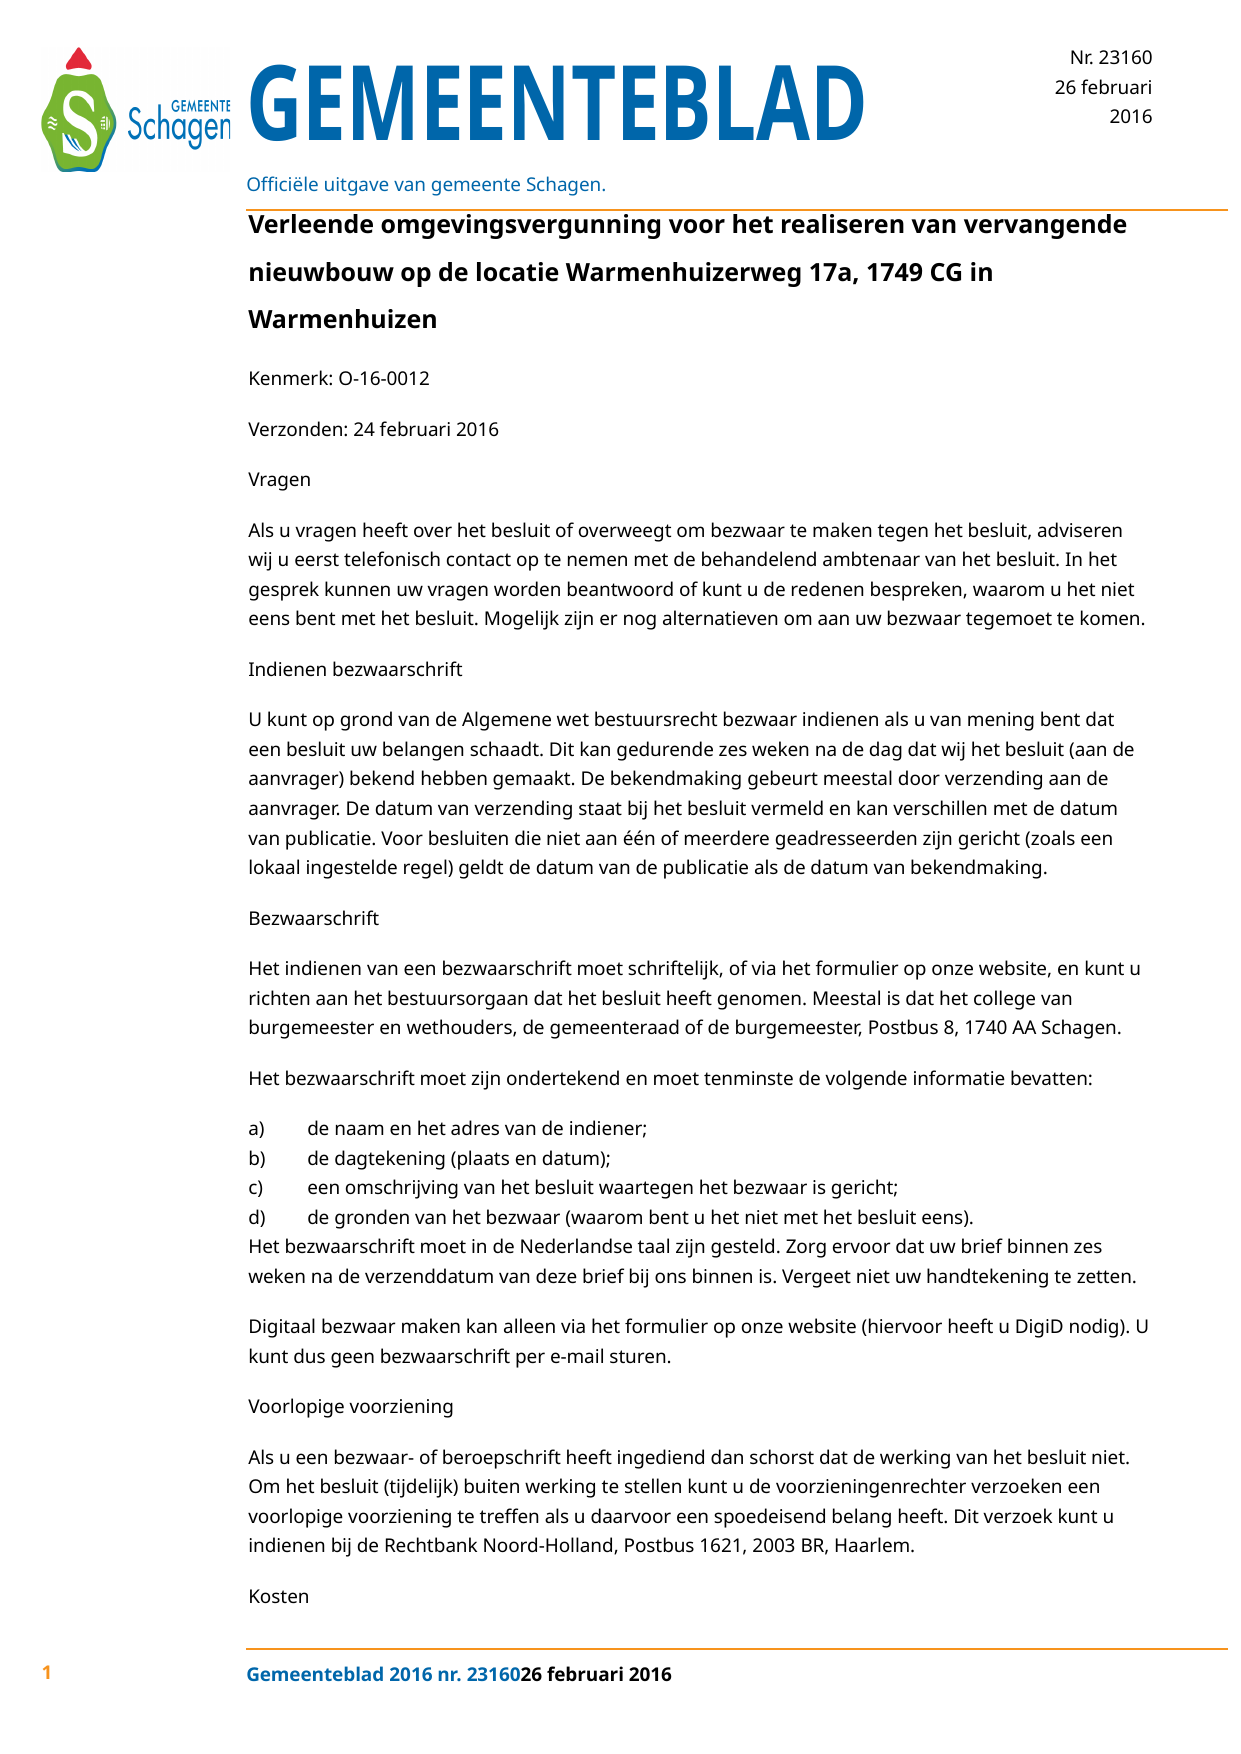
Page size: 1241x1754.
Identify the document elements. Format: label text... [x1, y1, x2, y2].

list de gronden van het bezwaar (waarom bent u het niet met het besluit eens). [248, 1204, 1152, 1229]
text Als u een bezwaar- of beroepschrift heeft ingediend dan schorst dat de werking van het besluit niet. Om het besluit (tijdelijk) buiten werking te stellen kunt u de voorzieningenrechter verzoeken een voorlopige voorziening te treffen als u daarvoor een spoedeisend belang heeft. Dit verzoek kunt u indienen bij de Rechtbank Noord-Holland, Postbus 1621, 2003 BR, Haarlem. [248, 1444, 1152, 1558]
text Kosten [248, 1583, 1152, 1609]
list de dagtekening (plaats en datum); [248, 1145, 1152, 1170]
text Het bezwaarschrift moet zijn ondertekend en moet tenminste de volgende informatie bevatten: [248, 1065, 1152, 1090]
text Verleende omgevingsvergunning voor het realiseren van vervangende nieuwbouw op de locatie Warmenhuizerweg 17a, 1749 CG in Warmenhuizen [248, 211, 1152, 336]
text Kenmerk: O-16-0012 [248, 366, 1152, 391]
text U kunt op grond van de Algemene wet bestuursrecht bezwaar indienen als u van mening bent dat een besluit uw belangen schaadt. Dit kan gedurende zes weken na de dag dat wij het besluit (aan de aanvrager) bekend hebben gemaakt. De bekendmaking gebeurt meestal door verzending aan de aanvrager. De datum van verzending staat bij het besluit vermeld en kan verschillen met de datum van publicatie. Voor besluiten die niet aan één of meerdere geadresseerden zijn gericht (zoals een lokaal ingestelde regel) geldt de datum van de publicatie als de datum van bekendmaking. [248, 706, 1152, 880]
list een omschrijving van het besluit waartegen het bezwaar is gericht; [248, 1174, 1152, 1200]
text Het bezwaarschrift moet in de Nederlandse taal zijn gesteld. Zorg ervoor dat uw brief binnen zes weken na de verzenddatum van deze brief bij ons binnen is. Vergeet niet uw handtekening te zetten. [248, 1233, 1152, 1289]
text Voorlopige voorziening [248, 1393, 1152, 1419]
text Vragen [248, 466, 1152, 492]
text Digitaal bezwaar maken kan alleen via het formulier op onze website (hiervoor heeft u DigiD nodig). U kunt dus geen bezwaarschrift per e-mail sturen. [248, 1313, 1152, 1369]
list de naam en het adres van de indiener; [248, 1115, 1152, 1141]
text Indienen bezwaarschrift [248, 656, 1152, 682]
picture [41, 47, 231, 172]
text Verzonden: 24 februari 2016 [248, 416, 1152, 442]
text Het indienen van een bezwaarschrift moet schriftelijk, of via het formulier op onze website, en kunt u richten aan het bestuursorgaan dat het besluit heeft genomen. Meestal is dat het college van burgemeester en wethouders, de gemeenteraad of de burgemeester, Postbus 8, 1740 AA Schagen. [248, 955, 1152, 1040]
text Bezwaarschrift [248, 905, 1152, 930]
text Als u vragen heeft over het besluit of overweegt om bezwaar te maken tegen het besluit, adviseren wij u eerst telefonisch contact op te nemen met de behandelend ambtenaar van het besluit. In het gesprek kunnen uw vragen worden beantwoord of kunt u de redenen bespreken, waarom u het niet eens bent met het besluit. Mogelijk zijn er nog alternatieven om aan uw bezwaar tegemoet te komen. [248, 517, 1152, 631]
